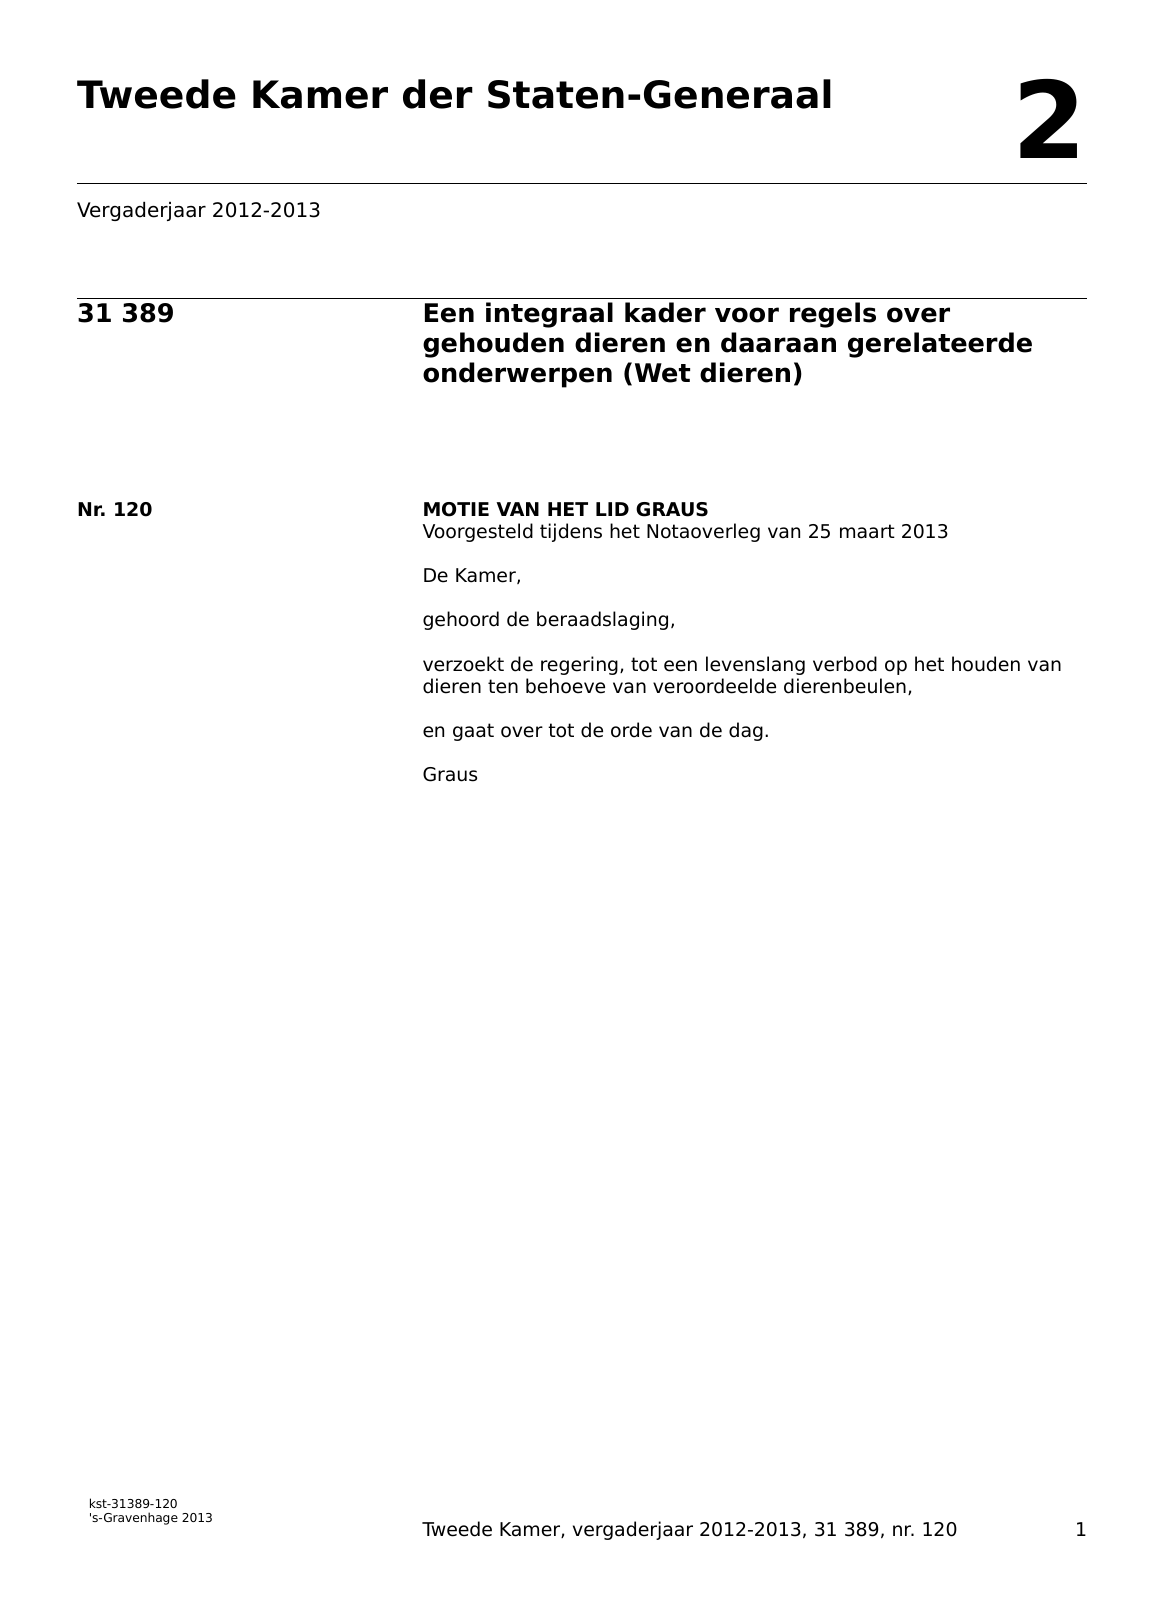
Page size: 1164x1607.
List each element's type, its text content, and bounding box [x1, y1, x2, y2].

table_cell Vergaderjaar 2012-2013 [77, 184, 1087, 298]
text verzoekt de regering, tot een levenslang verbod op het houden van dieren ten behoeve van veroordeelde dierenbeulen, [422, 653, 1087, 697]
table_header Tweede Kamer der Staten-Generaal [77, 59, 886, 183]
text De Kamer, [422, 565, 1087, 587]
subtitle 31 389 Een integraal kader voor regels over gehouden dieren en daaraan gerelateerde onderwerpen (Wet dieren) [77, 299, 1087, 388]
text en gaat over tot de orde van de dag. [422, 720, 1087, 742]
text gehoord de beraadslaging, [422, 609, 1087, 631]
table_header 2 [886, 59, 1087, 183]
text kst-31389-120 [88, 1497, 323, 1511]
text Graus [422, 764, 1087, 786]
text 's-Gravenhage 2013 [88, 1511, 323, 1525]
text Voorgesteld tijdens het Notaoverleg van 25 maart 2013 [422, 521, 1087, 543]
subtitle Nr. 120 MOTIE VAN HET LID GRAUS [77, 499, 1087, 521]
